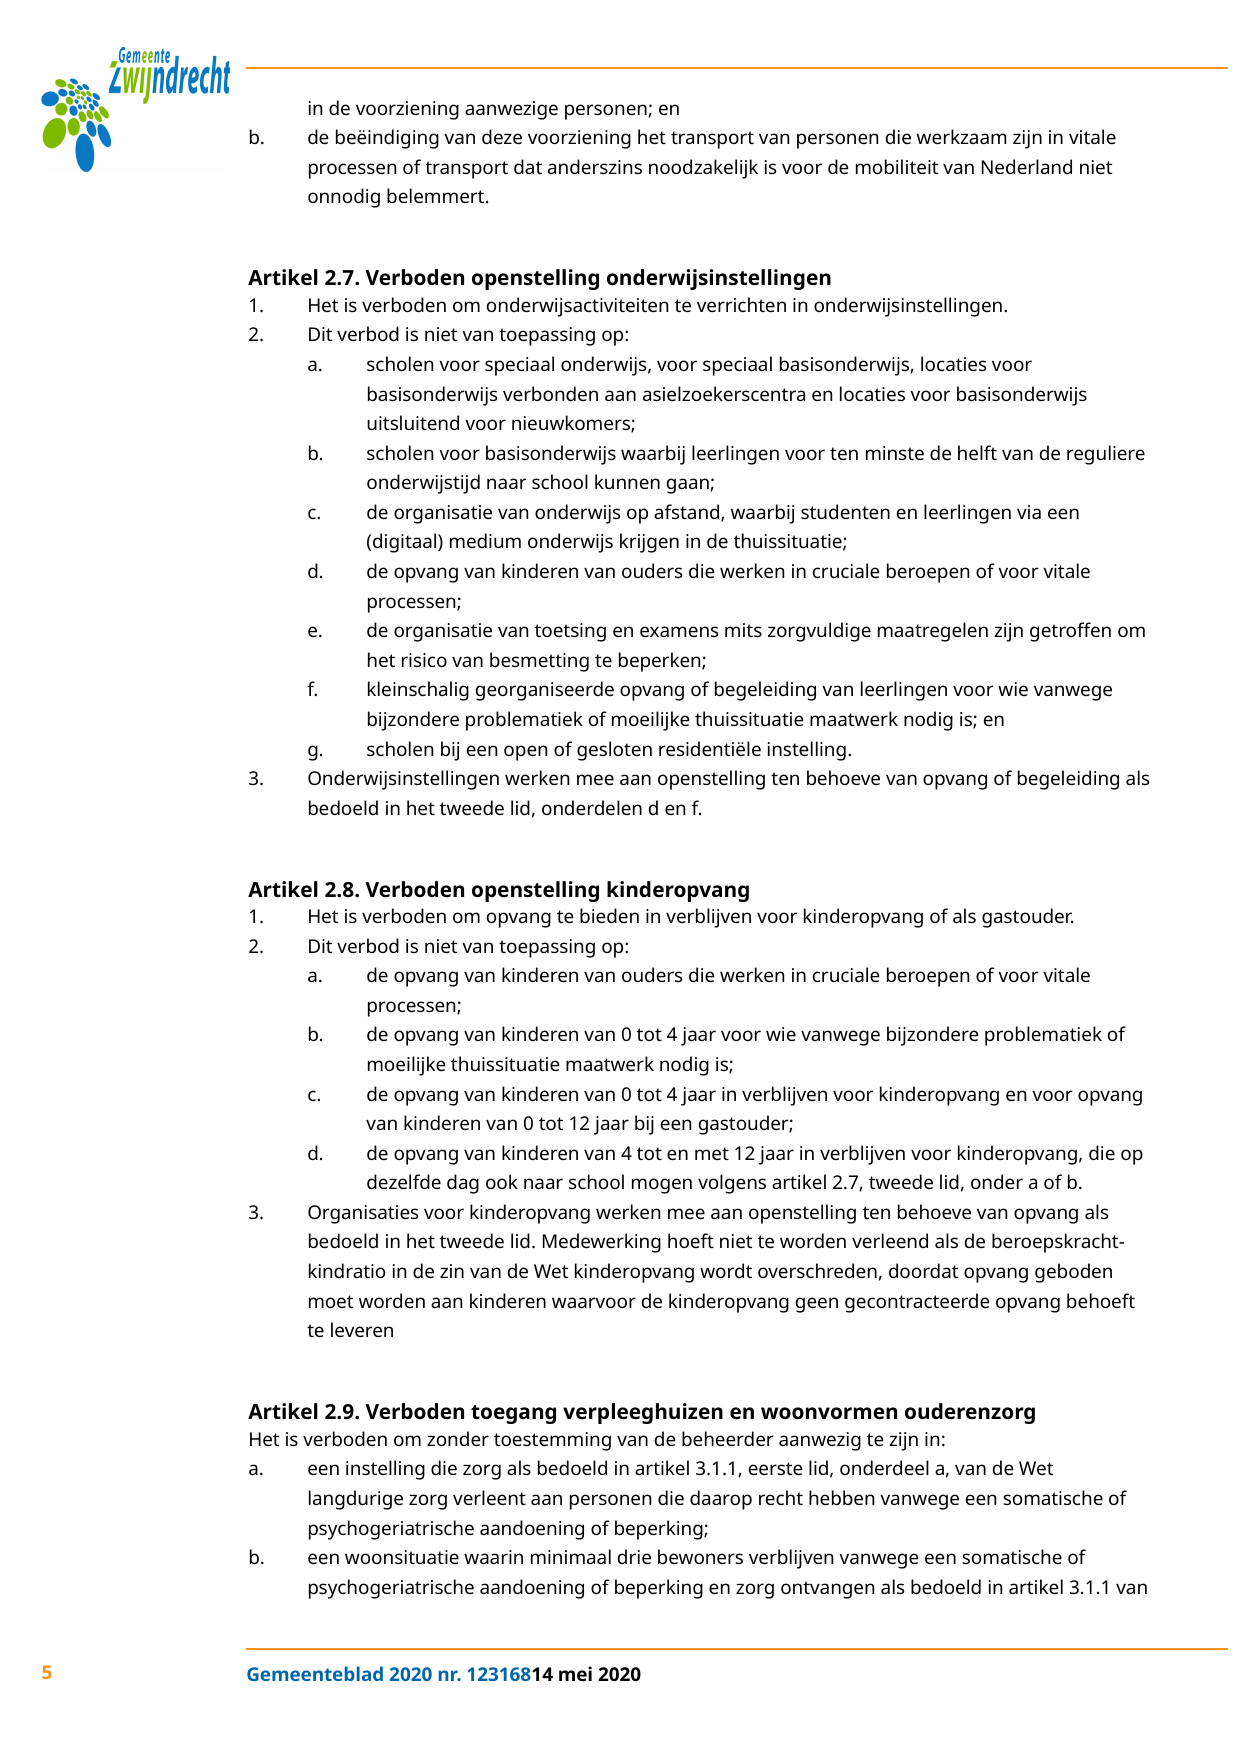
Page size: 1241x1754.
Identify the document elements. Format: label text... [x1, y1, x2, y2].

text Artikel 2.9. Verboden toegang verpleeghuizen en woonvormen ouderenzorg [248, 1397, 1152, 1426]
list scholen bij een open of gesloten residentiële instelling. [307, 736, 1152, 761]
text Artikel 2.8. Verboden openstelling kinderopvang [248, 875, 1152, 903]
list de opvang van kinderen van 4 tot en met 12 jaar in verblijven voor kinderopvang, die op dezelfde dag ook naar school mogen volgens artikel 2.7, tweede lid, onder a of b. [307, 1140, 1152, 1195]
text Het is verboden om zonder toestemming van de beheerder aanwezig te zijn in: [248, 1426, 1152, 1452]
list de organisatie van onderwijs op afstand, waarbij studenten en leerlingen via een (digitaal) medium onderwijs krijgen in de thuissituatie; [307, 499, 1152, 554]
list de opvang van kinderen van 0 tot 4 jaar in verblijven voor kinderopvang en voor opvang van kinderen van 0 tot 12 jaar bij een gastouder; [307, 1081, 1152, 1136]
list in de voorziening aanwezige personen; en [248, 95, 1152, 121]
list Onderwijsinstellingen werken mee aan openstelling ten behoeve van opvang of begeleiding als bedoeld in het tweede lid, onderdelen d en f. [248, 765, 1152, 821]
list Het is verboden om opvang te bieden in verblijven voor kinderopvang of als gastouder. [248, 903, 1152, 929]
list Dit verbod is niet van toepassing op: [248, 322, 1152, 347]
list de organisatie van toetsing en examens mits zorgvuldige maatregelen zijn getroffen om het risico van besmetting te beperken; [307, 617, 1152, 673]
list Organisaties voor kinderopvang werken mee aan openstelling ten behoeve van opvang als bedoeld in het tweede lid. Medewerking hoeft niet te worden verleend als de beroepskracht-kindratio in de zin van de Wet kinderopvang wordt overschreden, doordat opvang geboden moet worden aan kinderen waarvoor de kinderopvang geen gecontracteerde opvang behoeft te leveren [248, 1199, 1152, 1343]
list scholen voor basisonderwijs waarbij leerlingen voor ten minste de helft van de reguliere onderwijstijd naar school kunnen gaan; [307, 440, 1152, 495]
list de beëindiging van deze voorziening het transport van personen die werkzaam zijn in vitale processen of transport dat anderszins noodzakelijk is voor de mobiliteit van Nederland niet onnodig belemmert. [248, 124, 1152, 209]
picture [41, 47, 231, 172]
list de opvang van kinderen van ouders die werken in cruciale beroepen of voor vitale processen; [307, 558, 1152, 613]
text Artikel 2.7. Verboden openstelling onderwijsinstellingen [248, 263, 1152, 292]
list de opvang van kinderen van 0 tot 4 jaar voor wie vanwege bijzondere problematiek of moeilijke thuissituatie maatwerk nodig is; [307, 1022, 1152, 1077]
list Het is verboden om onderwijsactiviteiten te verrichten in onderwijsinstellingen. [248, 292, 1152, 318]
list een instelling die zorg als bedoeld in artikel 3.1.1, eerste lid, onderdeel a, van de Wet langdurige zorg verleent aan personen die daarop recht hebben vanwege een somatische of psychogeriatrische aandoening of beperking; [248, 1456, 1152, 1540]
list een woonsituatie waarin minimaal drie bewoners verblijven vanwege een somatische of psychogeriatrische aandoening of beperking en zorg ontvangen als bedoeld in artikel 3.1.1 van [248, 1544, 1152, 1599]
list scholen voor speciaal onderwijs, voor speciaal basisonderwijs, locaties voor basisonderwijs verbonden aan asielzoekerscentra en locaties voor basisonderwijs uitsluitend voor nieuwkomers; [307, 351, 1152, 436]
list kleinschalig georganiseerde opvang of begeleiding van leerlingen voor wie vanwege bijzondere problematiek of moeilijke thuissituatie maatwerk nodig is; en [307, 677, 1152, 732]
list Dit verbod is niet van toepassing op: [248, 933, 1152, 959]
list de opvang van kinderen van ouders die werken in cruciale beroepen of voor vitale processen; [307, 962, 1152, 1018]
